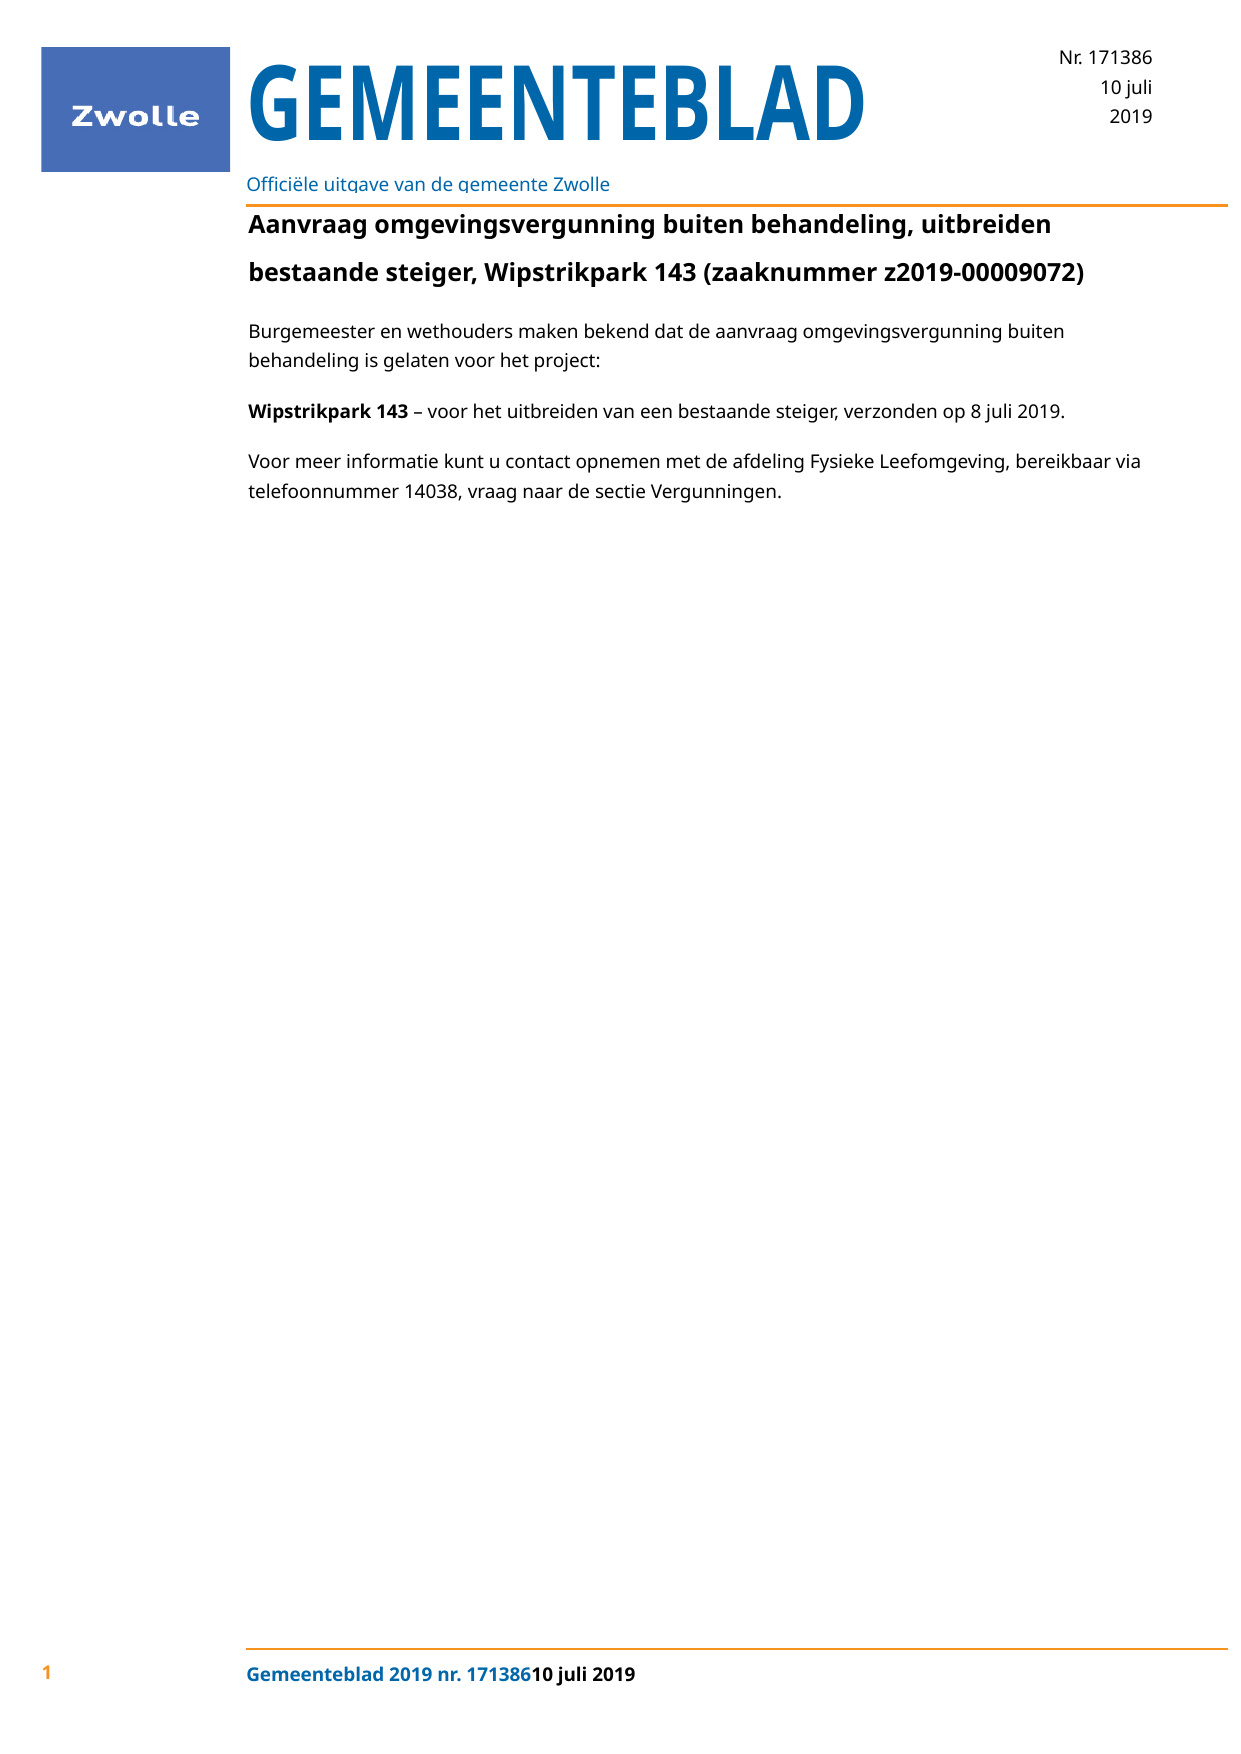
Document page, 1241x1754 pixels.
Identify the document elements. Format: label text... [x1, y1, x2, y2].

text Wipstrikpark 143 – voor het uitbreiden van een bestaande steiger, verzonden op 8 juli 2019. [248, 398, 1152, 424]
text Voor meer informatie kunt u contact opnemen met de afdeling Fysieke Leefomgeving, bereikbaar via telefoonnummer 14038, vraag naar de sectie Vergunningen. [248, 448, 1152, 504]
picture [41, 47, 231, 172]
text Aanvraag omgevingsvergunning buiten behandeling, uitbreiden bestaande steiger, Wipstrikpark 143 (zaaknummer z2019-00009072) [248, 207, 1152, 288]
text Burgemeester en wethouders maken bekend dat de aanvraag omgevingsvergunning buiten behandeling is gelaten voor het project: [248, 318, 1152, 373]
